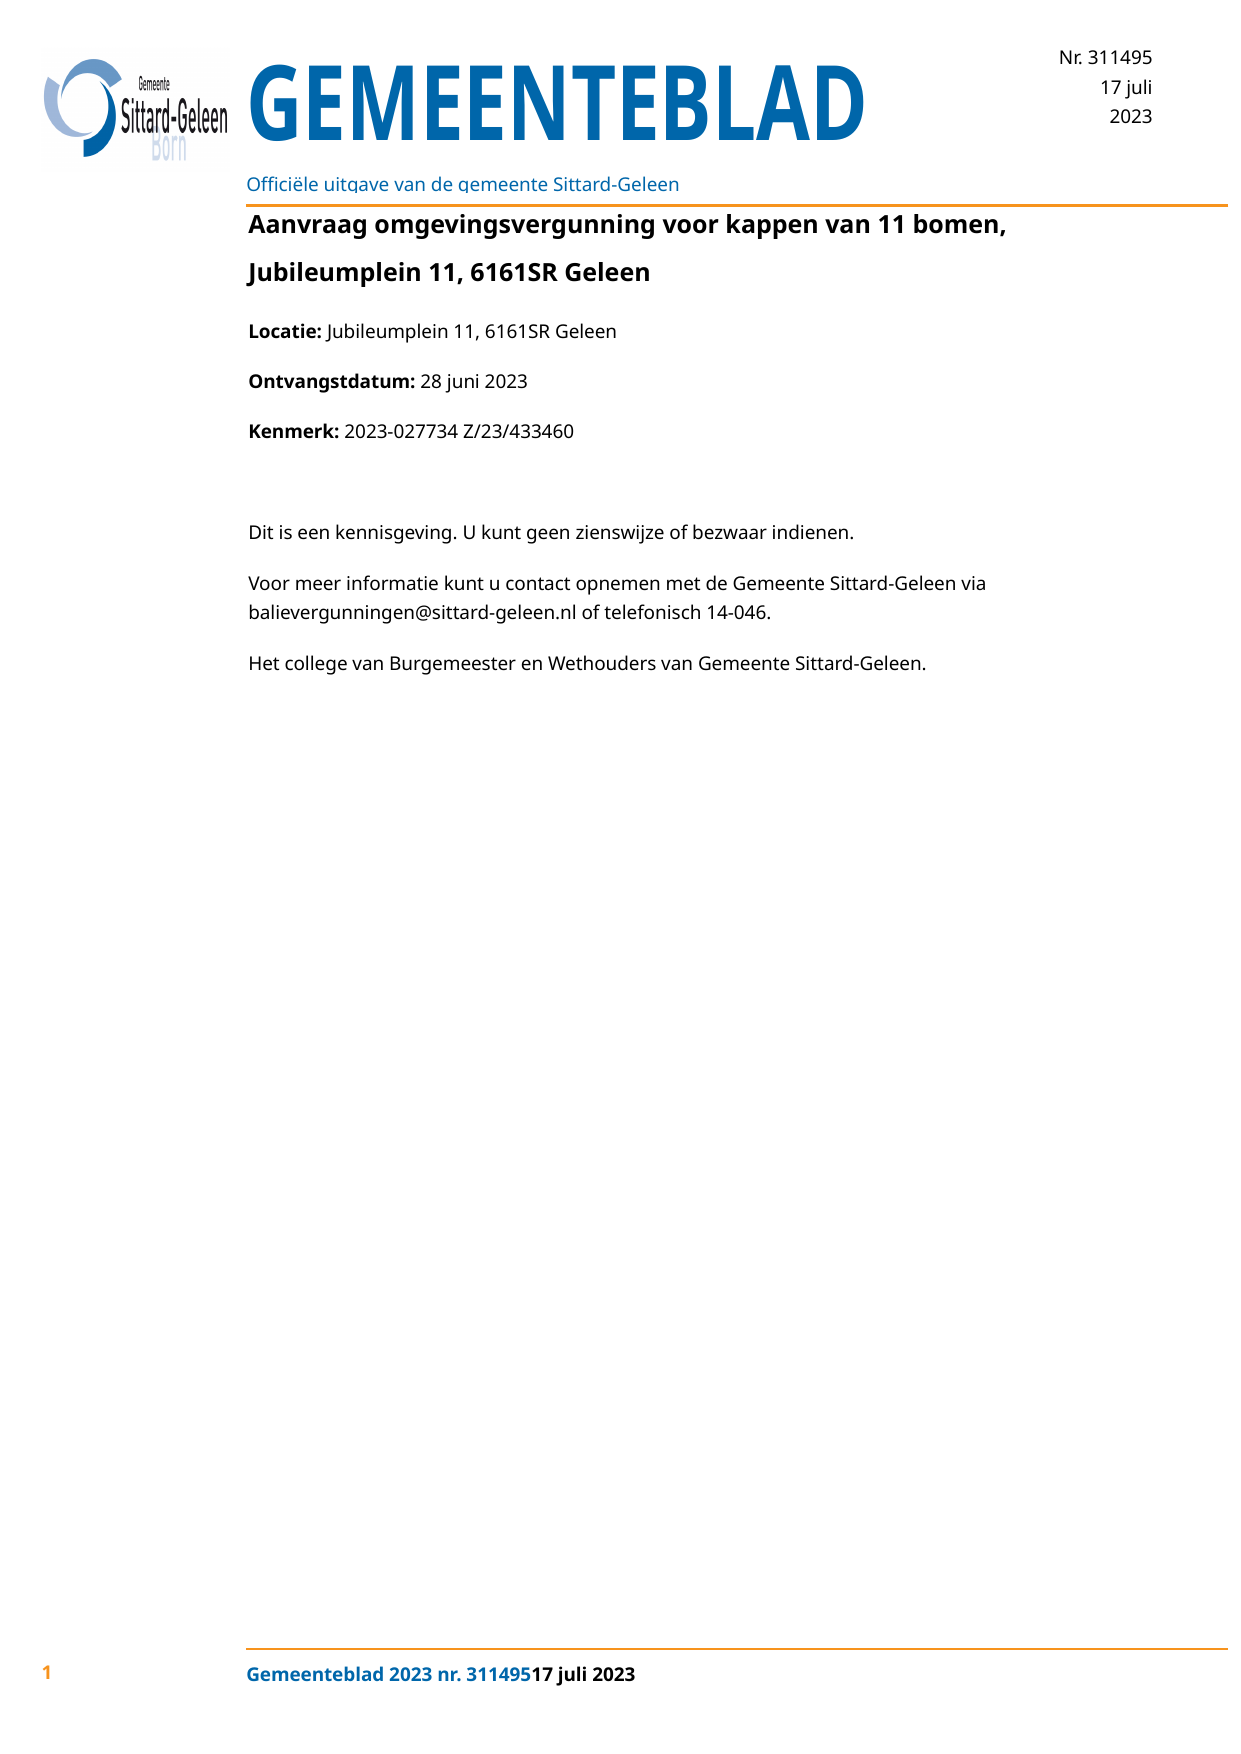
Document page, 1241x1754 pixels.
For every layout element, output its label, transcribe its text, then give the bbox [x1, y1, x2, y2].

text Voor meer informatie kunt u contact opnemen met de Gemeente Sittard-Geleen via balievergunningen@sittard-geleen.nl of telefonisch 14-046. [248, 570, 1152, 625]
text Kenmerk: 2023-027734 Z/23/433460 [248, 419, 1152, 444]
text Dit is een kennisgeving. U kunt geen zienswijze of bezwaar indienen. [248, 519, 1152, 545]
text Locatie: Jubileumplein 11, 6161SR Geleen [248, 318, 1152, 344]
picture [41, 47, 231, 172]
text Aanvraag omgevingsvergunning voor kappen van 11 bomen, Jubileumplein 11, 6161SR Geleen [248, 207, 1152, 288]
text Het college van Burgemeester en Wethouders van Gemeente Sittard-Geleen. [248, 650, 1152, 676]
text Ontvangstdatum: 28 juni 2023 [248, 368, 1152, 394]
